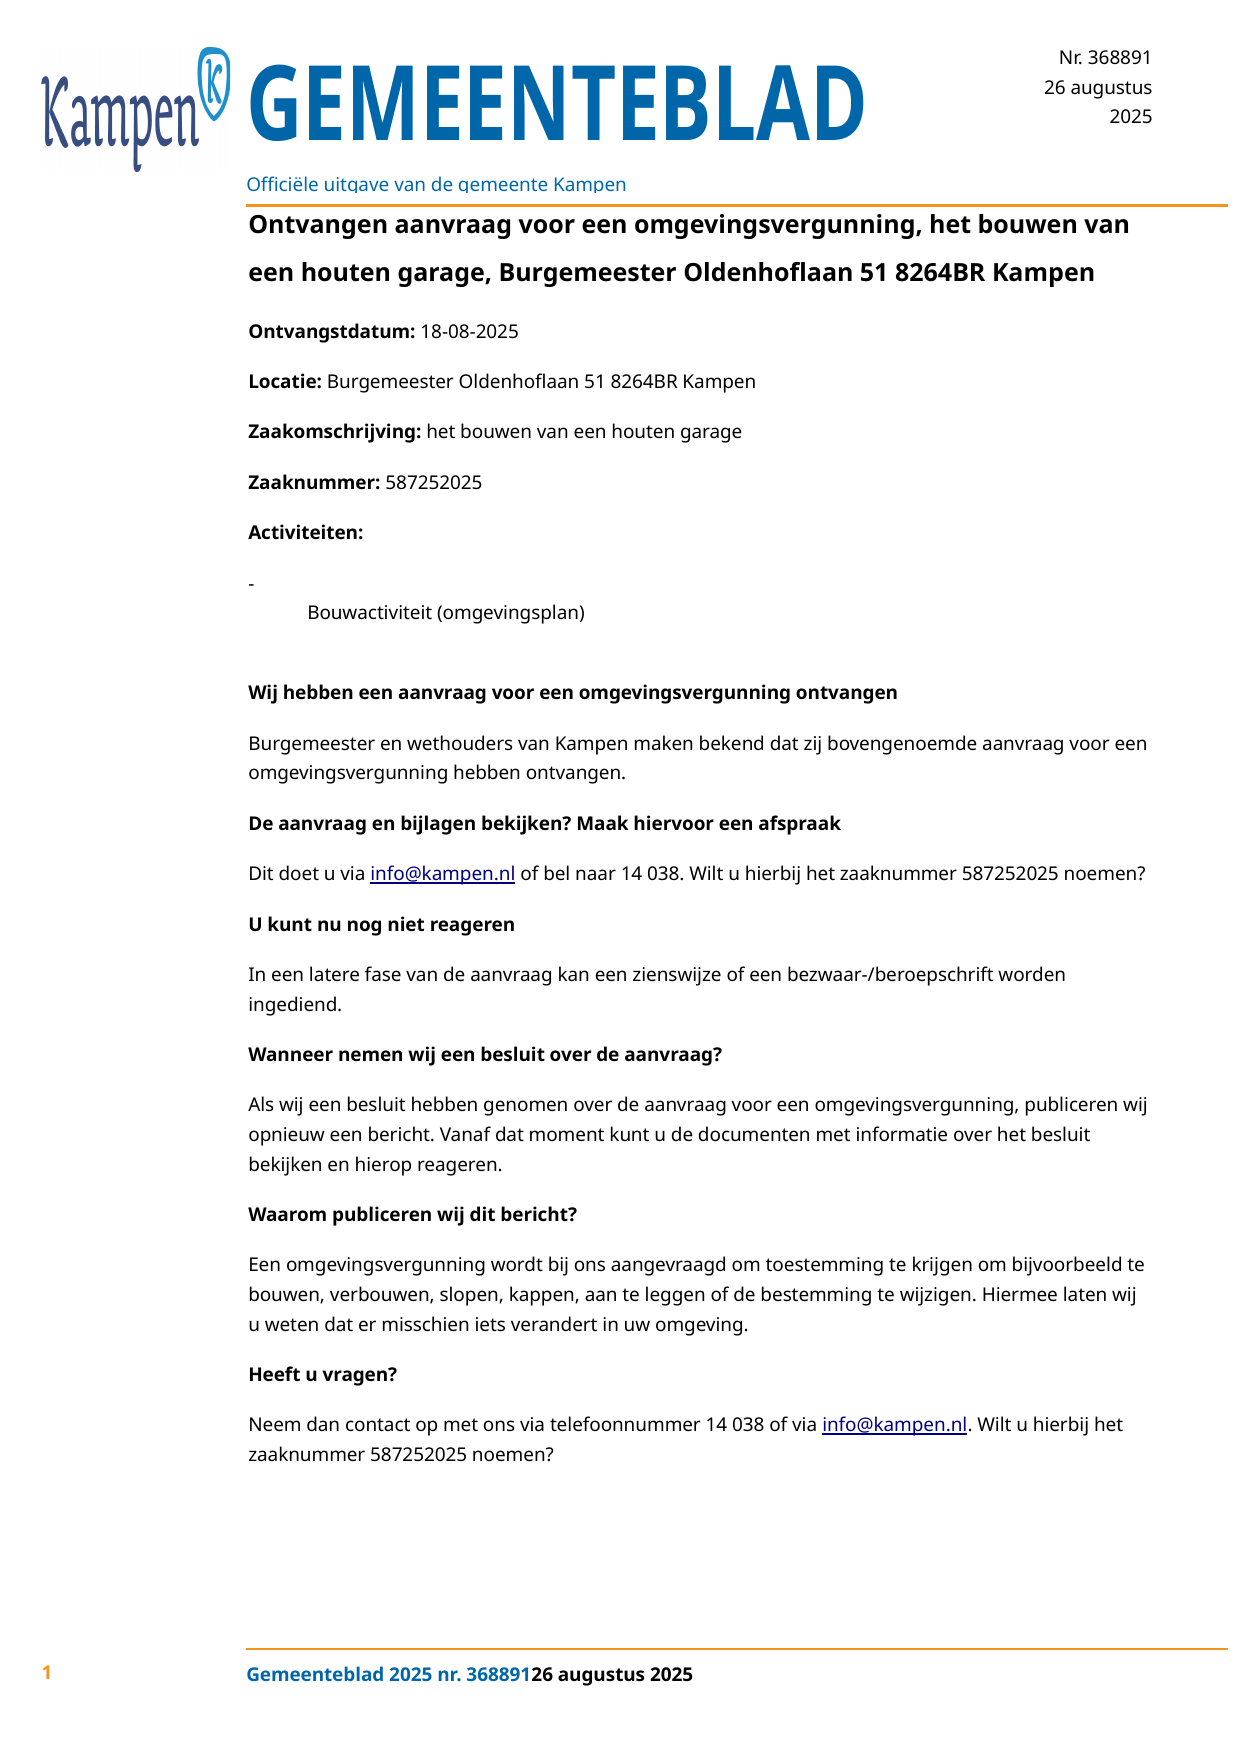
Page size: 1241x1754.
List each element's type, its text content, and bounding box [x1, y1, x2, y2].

list Bouwactiviteit (omgevingsplan) [248, 599, 1152, 625]
picture [41, 47, 231, 172]
text In een latere fase van de aanvraag kan een zienswijze of een bezwaar-/beroepschrift worden ingediend. [248, 961, 1152, 1017]
text Burgemeester en wethouders van Kampen maken bekend dat zij bovengenoemde aanvraag voor een omgevingsvergunning hebben ontvangen. [248, 730, 1152, 785]
text Als wij een besluit hebben genomen over de aanvraag voor een omgevingsvergunning, publiceren wij opnieuw een bericht. Vanaf dat moment kunt u de documenten met informatie over het besluit bekijken en hierop reageren. [248, 1092, 1152, 1177]
text Heeft u vragen? [248, 1361, 1152, 1387]
text Ontvangen aanvraag voor een omgevingsvergunning, het bouwen van een houten garage, Burgemeester Oldenhoflaan 51 8264BR Kampen [248, 207, 1152, 288]
text Zaakomschrijving: het bouwen van een houten garage [248, 419, 1152, 444]
text De aanvraag en bijlagen bekijken? Maak hiervoor een afspraak [248, 810, 1152, 836]
text Dit doet u via info@kampen.nl of bel naar 14 038. Wilt u hierbij het zaaknummer 587252025 noemen? [248, 860, 1152, 886]
text Activiteiten: [248, 519, 1152, 545]
text Wij hebben een aanvraag voor een omgevingsvergunning ontvangen [248, 679, 1152, 705]
text U kunt nu nog niet reageren [248, 911, 1152, 937]
text Ontvangstdatum: 18-08-2025 [248, 318, 1152, 344]
text Neem dan contact op met ons via telefoonnummer 14 038 of via info@kampen.nl. Wilt u hierbij het zaaknummer 587252025 noemen? [248, 1412, 1152, 1467]
text Waarom publiceren wij dit bericht? [248, 1201, 1152, 1227]
text Locatie: Burgemeester Oldenhoflaan 51 8264BR Kampen [248, 368, 1152, 394]
text Een omgevingsvergunning wordt bij ons aangevraagd om toestemming te krijgen om bijvoorbeeld te bouwen, verbouwen, slopen, kappen, aan te leggen of de bestemming te wijzigen. Hiermee laten wij u weten dat er misschien iets verandert in uw omgeving. [248, 1252, 1152, 1337]
text Wanneer nemen wij een besluit over de aanvraag? [248, 1041, 1152, 1067]
text Zaaknummer: 587252025 [248, 469, 1152, 495]
